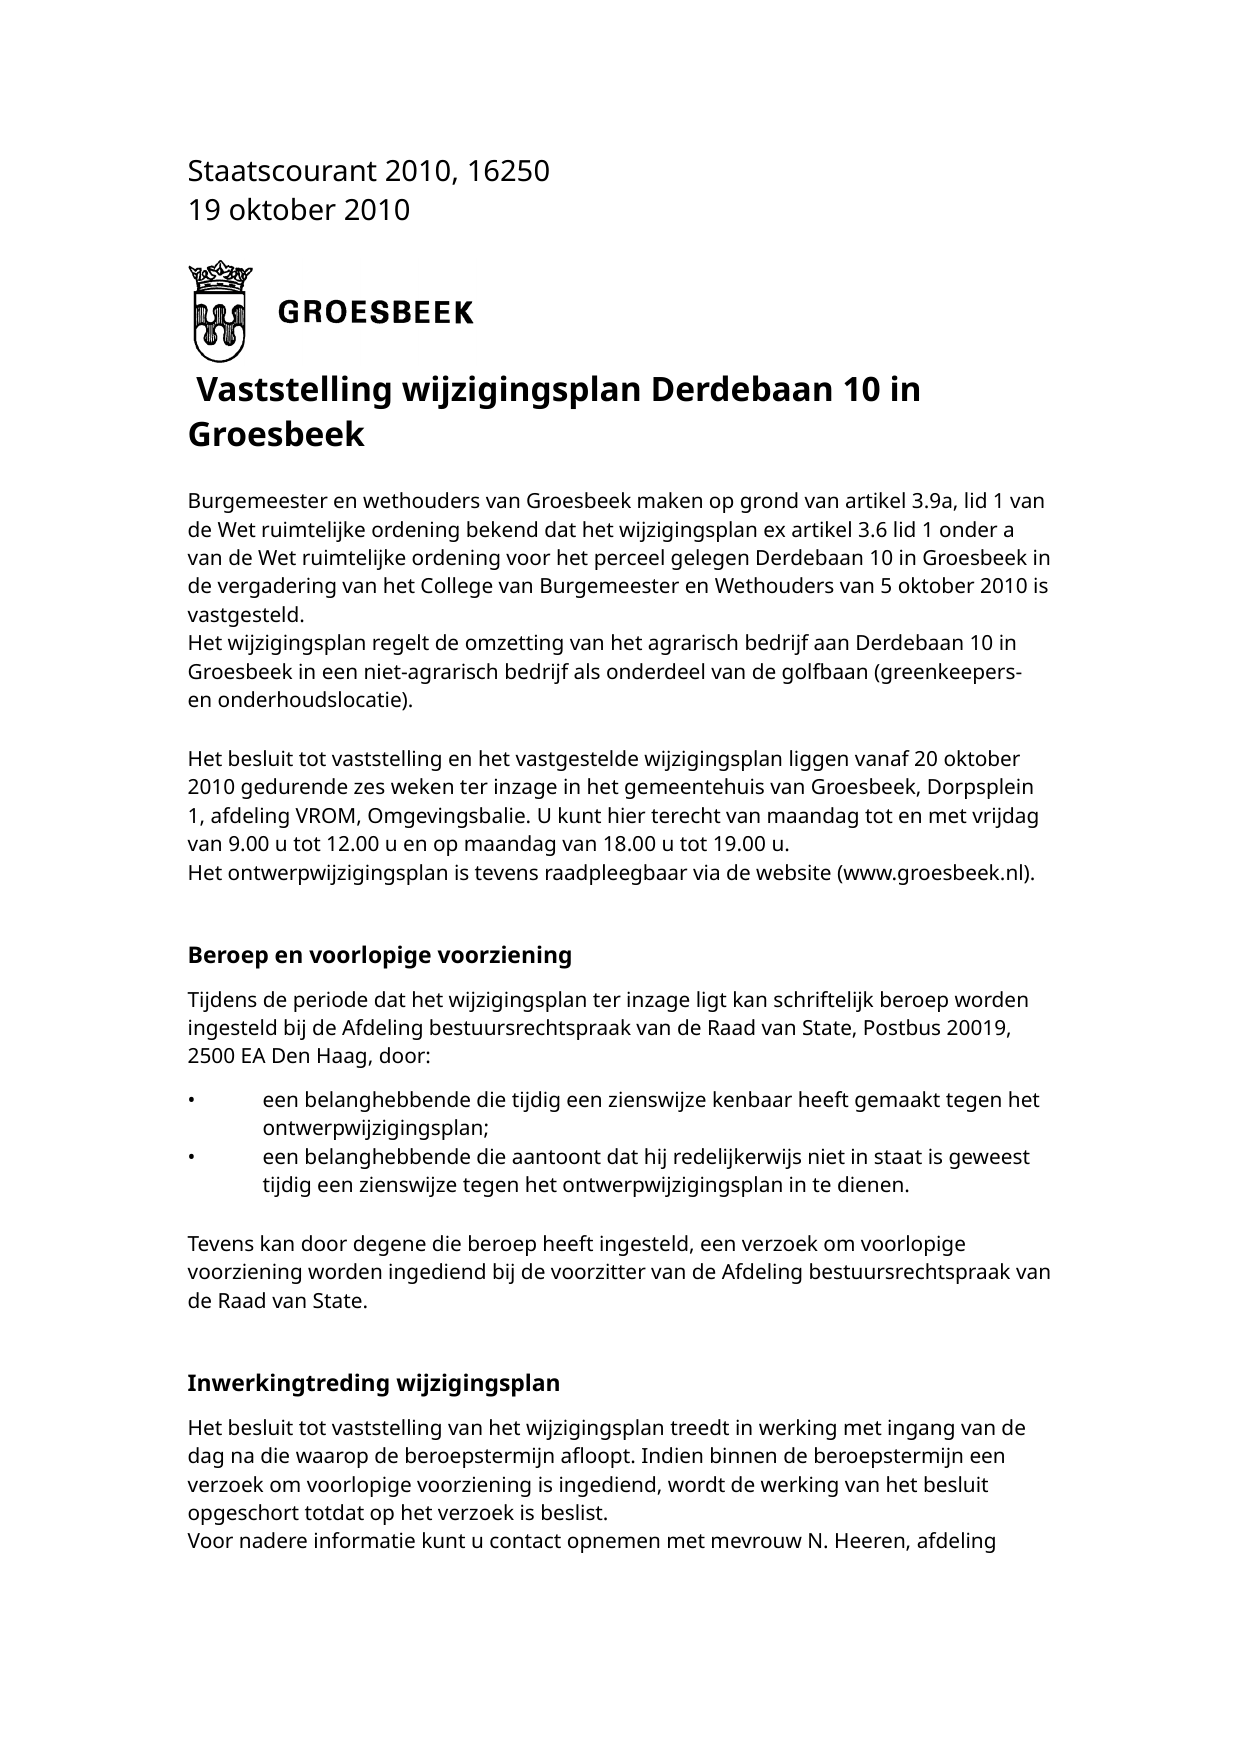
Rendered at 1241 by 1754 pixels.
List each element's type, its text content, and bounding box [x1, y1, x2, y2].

text Het besluit tot vaststelling en het vastgestelde wijzigingsplan liggen vanaf 20 oktober 2010 gedurende zes weken ter inzage in het gemeentehuis van Groesbeek, Dorpsplein 1, afdeling VROM, Omgevingsbalie. U kunt hier terecht van maandag tot en met vrijdag van 9.00 u tot 12.00 u en op maandag van 18.00 u tot 19.00 u. [187, 744, 1053, 858]
text Voor nadere informatie kunt u contact opnemen met mevrouw N. Heeren, afdeling [187, 1527, 1053, 1555]
text Burgemeester en wethouders van Groesbeek maken op grond van artikel 3.9a, lid 1 van de Wet ruimtelijke ordening bekend dat het wijzigingsplan ex artikel 3.6 lid 1 onder a van de Wet ruimtelijke ordening voor het perceel gelegen Derdebaan 10 in Groesbeek in de vergadering van het College van Burgemeester en Wethouders van 5 oktober 2010 is vastgesteld. [187, 486, 1053, 628]
text Het besluit tot vaststelling van het wijzigingsplan treedt in werking met ingang van de dag na die waarop de beroepstermijn afloopt. Indien binnen de beroepstermijn een verzoek om voorlopige voorziening is ingediend, wordt de werking van het besluit opgeschort totdat op het verzoek is beslist. [187, 1413, 1053, 1527]
picture [187, 258, 477, 366]
text 19 oktober 2010 [187, 190, 1053, 229]
list een belanghebbende die aantoont dat hij redelijkerwijs niet in staat is geweest tijdig een zienswijze tegen het ontwerpwijzigingsplan in te dienen. [187, 1142, 1053, 1199]
text Het wijzigingsplan regelt de omzetting van het agrarisch bedrijf aan Derdebaan 10 in Groesbeek in een niet-agrarisch bedrijf als onderdeel van de golfbaan (greenkeepers- en onderhoudslocatie). [187, 628, 1053, 714]
text Tevens kan door degene die beroep heeft ingesteld, een verzoek om voorlopige voorziening worden ingediend bij de voorzitter van de Afdeling bestuursrechtspraak van de Raad van State. [187, 1229, 1053, 1314]
subtitle Inwerkingtreding wijzigingsplan [187, 1367, 1053, 1398]
subtitle Vaststelling wijzigingsplan Derdebaan 10 in Groesbeek [187, 271, 1053, 456]
list een belanghebbende die tijdig een zienswijze kenbaar heeft gemaakt tegen het ontwerpwijzigingsplan; [187, 1085, 1053, 1142]
text Het ontwerpwijzigingsplan is tevens raadpleegbaar via de website (www.groesbeek.nl). [187, 858, 1053, 886]
text Staatscourant 2010, 16250 [187, 150, 1053, 190]
subtitle Beroep en voorlopige voorziening [187, 938, 1053, 970]
text Tijdens de periode dat het wijzigingsplan ter inzage ligt kan schriftelijk beroep worden ingesteld bij de Afdeling bestuursrechtspraak van de Raad van State, Postbus 20019, 2500 EA Den Haag, door: [187, 985, 1053, 1070]
